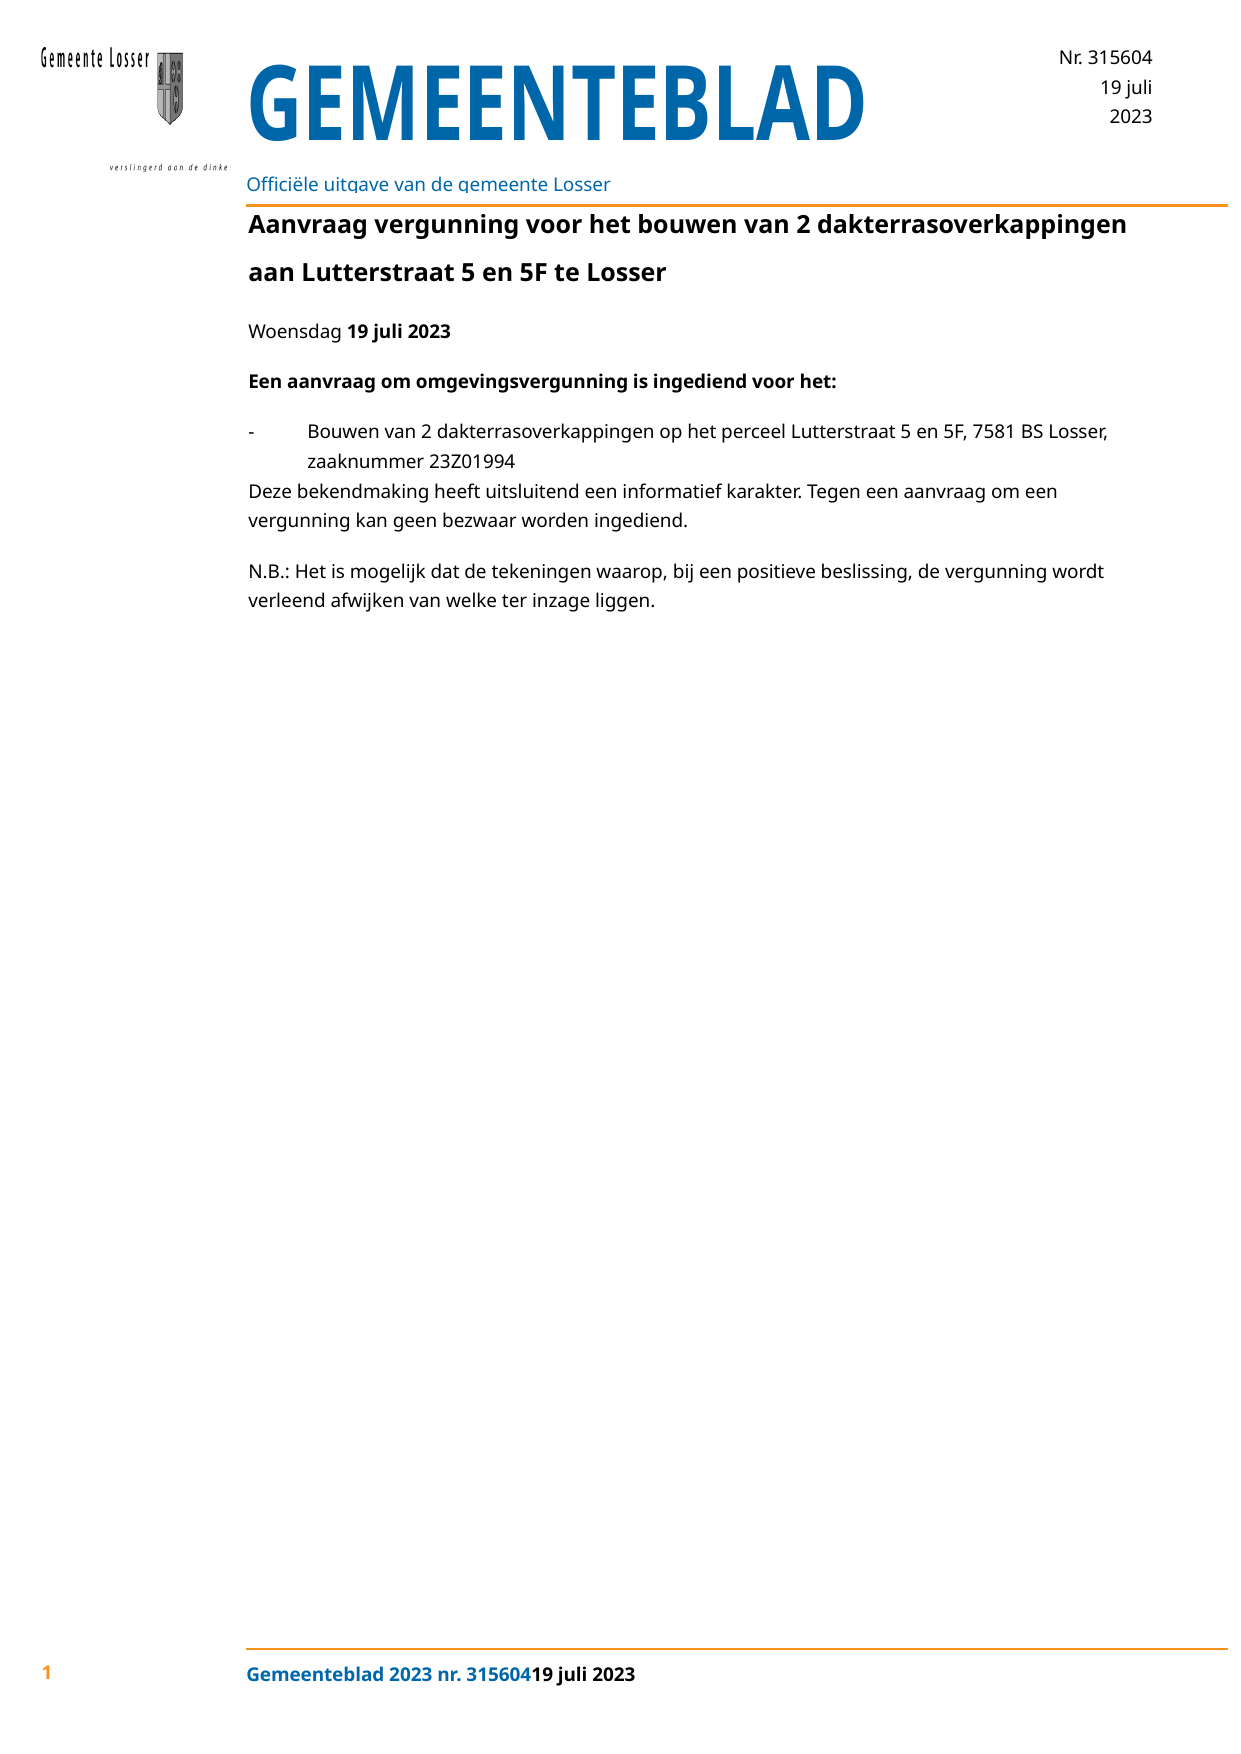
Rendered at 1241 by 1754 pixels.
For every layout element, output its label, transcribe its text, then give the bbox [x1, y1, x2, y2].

text Deze bekendmaking heeft uitsluitend een informatief karakter. Tegen een aanvraag om een vergunning kan geen bezwaar worden ingediend. [248, 478, 1152, 533]
picture [41, 47, 231, 172]
text Woensdag 19 juli 2023 [248, 318, 1152, 344]
list Bouwen van 2 dakterrasoverkappingen op het perceel Lutterstraat 5 en 5F, 7581 BS Losser, zaaknummer 23Z01994 [248, 419, 1152, 474]
text Aanvraag vergunning voor het bouwen van 2 dakterrasoverkappingen aan Lutterstraat 5 en 5F te Losser [248, 207, 1152, 288]
text N.B.: Het is mogelijk dat de tekeningen waarop, bij een positieve beslissing, de vergunning wordt verleend afwijken van welke ter inzage liggen. [248, 558, 1152, 613]
text Een aanvraag om omgevingsvergunning is ingediend voor het: [248, 368, 1152, 394]
